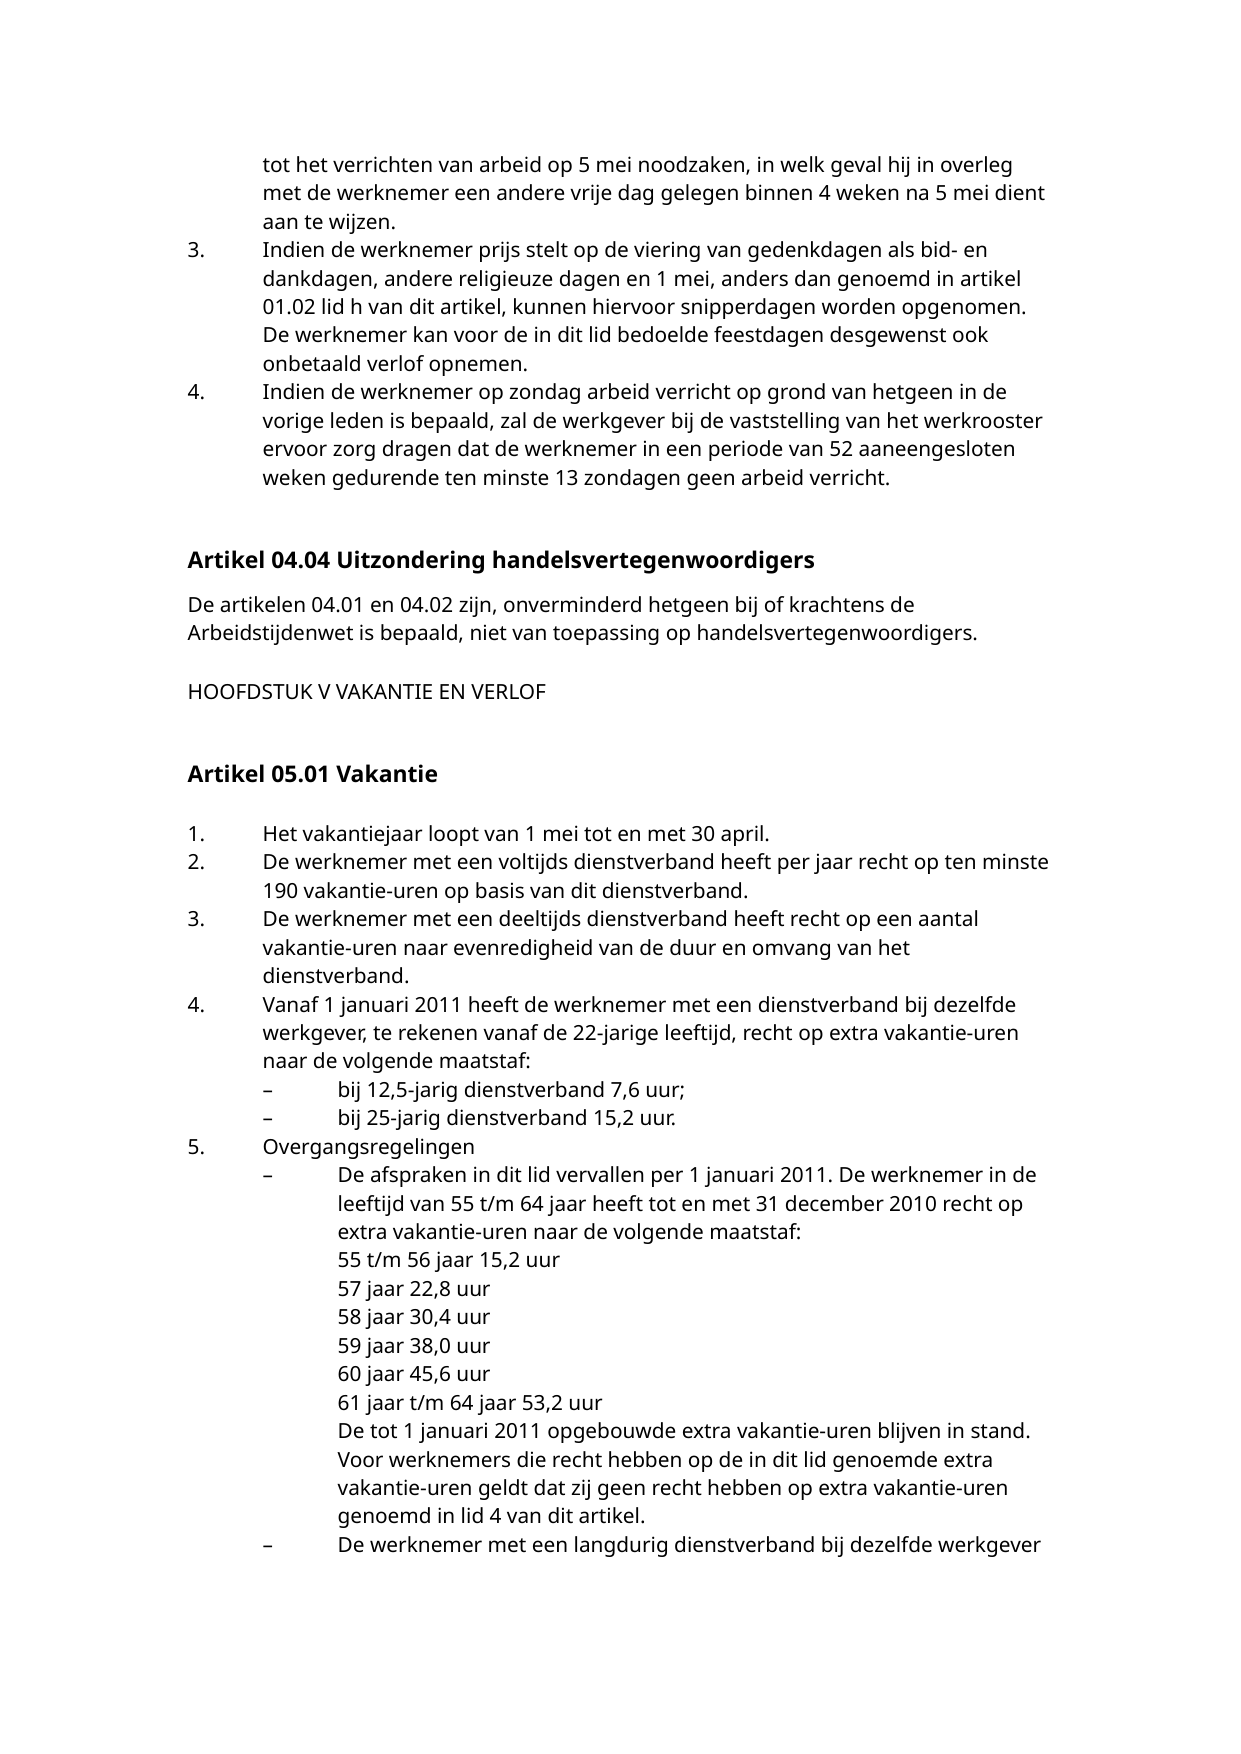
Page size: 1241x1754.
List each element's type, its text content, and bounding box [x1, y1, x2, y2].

list Het vakantiejaar loopt van 1 mei tot en met 30 april. [187, 819, 1053, 847]
list Overgangsregelingen [187, 1132, 1053, 1160]
subtitle HOOFDSTUK V VAKANTIE EN VERLOF [187, 677, 1053, 705]
list bij 12,5-jarig dienstverband 7,6 uur; [262, 1075, 1053, 1103]
list De werknemer met een deeltijds dienstverband heeft recht op een aantal vakantie-uren naar evenredigheid van de duur en omvang van het dienstverband. [187, 904, 1053, 990]
list De afspraken in dit lid vervallen per 1 januari 2011. De werknemer in de leeftijd van 55 t/m 64 jaar heeft tot en met 31 december 2010 recht op extra vakantie-uren naar de volgende maatstaf: [262, 1160, 1053, 1246]
list 55 t/m 56 jaar 15,2 uur [262, 1246, 1053, 1274]
list Vanaf 1 januari 2011 heeft de werknemer met een dienstverband bij dezelfde werkgever, te rekenen vanaf de 22-jarige leeftijd, recht op extra vakantie-uren naar de volgende maatstaf: [187, 990, 1053, 1075]
list De tot 1 januari 2011 opgebouwde extra vakantie-uren blijven in stand. [262, 1416, 1053, 1445]
list Indien de werknemer op zondag arbeid verricht op grond van hetgeen in de vorige leden is bepaald, zal de werkgever bij de vaststelling van het werkrooster ervoor zorg dragen dat de werknemer in een periode van 52 aaneengesloten weken gedurende ten minste 13 zondagen geen arbeid verricht. [187, 377, 1053, 491]
list 58 jaar 30,4 uur [262, 1302, 1053, 1331]
list 60 jaar 45,6 uur [262, 1359, 1053, 1388]
list De werknemer met een voltijds dienstverband heeft per jaar recht op ten minste 190 vakantie-uren op basis van dit dienstverband. [187, 847, 1053, 904]
text De artikelen 04.01 en 04.02 zijn, onverminderd hetgeen bij of krachtens de Arbeidstijdenwet is bepaald, niet van toepassing op handelsvertegenwoordigers. [187, 590, 1053, 647]
list bij 25-jarig dienstverband 15,2 uur. [262, 1103, 1053, 1132]
list 61 jaar t/m 64 jaar 53,2 uur [262, 1388, 1053, 1416]
list De werknemer met een langdurig dienstverband bij dezelfde werkgever [262, 1530, 1053, 1558]
list Indien de werknemer prijs stelt op de viering van gedenkdagen als bid- en dankdagen, andere religieuze dagen en 1 mei, anders dan genoemd in artikel 01.02 lid h van dit artikel, kunnen hiervoor snipperdagen worden opgenomen. De werknemer kan voor de in dit lid bedoelde feestdagen desgewenst ook onbetaald verlof opnemen. [187, 235, 1053, 377]
list tot het verrichten van arbeid op 5 mei noodzaken, in welk geval hij in overleg met de werknemer een andere vrije dag gelegen binnen 4 weken na 5 mei dient aan te wijzen. [187, 150, 1053, 235]
list Voor werknemers die recht hebben op de in dit lid genoemde extra vakantie-uren geldt dat zij geen recht hebben op extra vakantie-uren genoemd in lid 4 van dit artikel. [262, 1445, 1053, 1530]
list 59 jaar 38,0 uur [262, 1331, 1053, 1359]
subtitle Artikel 04.04 Uitzondering handelsvertegenwoordigers [187, 544, 1053, 575]
subtitle Artikel 05.01 Vakantie [187, 758, 1053, 789]
list 57 jaar 22,8 uur [262, 1274, 1053, 1302]
